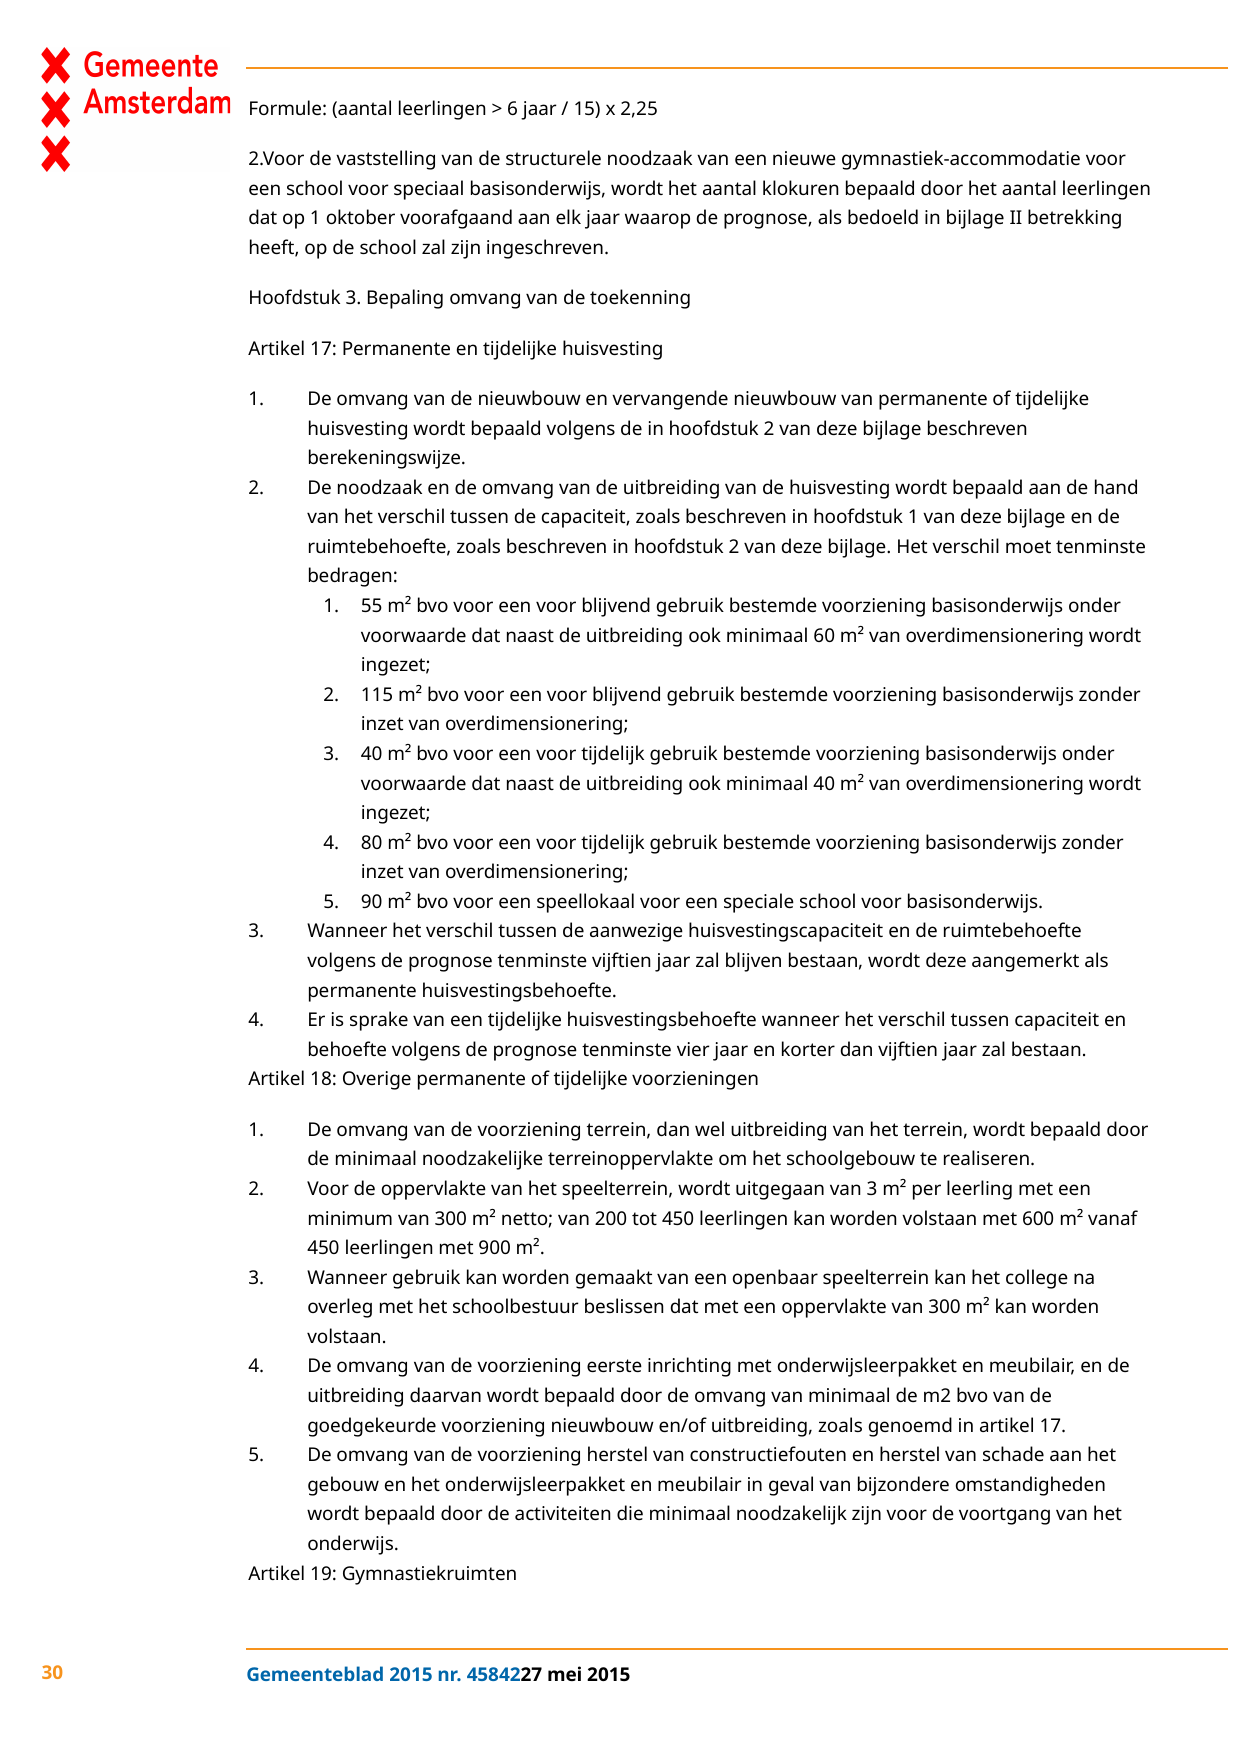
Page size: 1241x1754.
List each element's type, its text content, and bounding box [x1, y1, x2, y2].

list Er is sprake van een tijdelijke huisvestingsbehoefte wanneer het verschil tussen capaciteit en behoefte volgens de prognose tenminste vier jaar en korter dan vijftien jaar zal bestaan. [248, 1006, 1152, 1062]
list 80 m² bvo voor een voor tijdelijk gebruik bestemde voorziening basisonderwijs zonder inzet van overdimensionering; [323, 829, 1152, 884]
list De omvang van de voorziening herstel van constructiefouten en herstel van schade aan het gebouw en het onderwijsleerpakket en meubilair in geval van bijzondere omstandigheden wordt bepaald door de activiteiten die minimaal noodzakelijk zijn voor de voortgang van het onderwijs. [248, 1441, 1152, 1556]
list 55 m² bvo voor een voor blijvend gebruik bestemde voorziening basisonderwijs onder voorwaarde dat naast de uitbreiding ook minimaal 60 m² van overdimensionering wordt ingezet; [323, 592, 1152, 677]
text Formule: (aantal leerlingen > 6 jaar / 15) x 2,25 [248, 95, 1152, 121]
list 90 m² bvo voor een speellokaal voor een speciale school voor basisonderwijs. [323, 888, 1152, 914]
list Wanneer gebruik kan worden gemaakt van een openbaar speelterrein kan het college na overleg met het schoolbestuur beslissen dat met een oppervlakte van 300 m² kan worden volstaan. [248, 1264, 1152, 1349]
text Artikel 17: Permanente en tijdelijke huisvesting [248, 335, 1152, 361]
text 2.Voor de vaststelling van de structurele noodzaak van een nieuwe gymnastiek-accommodatie voor een school voor speciaal basisonderwijs, wordt het aantal klokuren bepaald door het aantal leerlingen dat op 1 oktober voorafgaand aan elk jaar waarop de prognose, als bedoeld in bijlage II betrekking heeft, op de school zal zijn ingeschreven. [248, 145, 1152, 260]
list Wanneer het verschil tussen de aanwezige huisvestingscapaciteit en de ruimtebehoefte volgens de prognose tenminste vijftien jaar zal blijven bestaan, wordt deze aangemerkt als permanente huisvestingsbehoefte. [248, 918, 1152, 1003]
text Artikel 18: Overige permanente of tijdelijke voorzieningen [248, 1066, 1152, 1091]
picture [41, 47, 231, 172]
text Hoofdstuk 3. Bepaling omvang van de toekenning [248, 284, 1152, 310]
list 115 m² bvo voor een voor blijvend gebruik bestemde voorziening basisonderwijs zonder inzet van overdimensionering; [323, 681, 1152, 736]
list Voor de oppervlakte van het speelterrein, wordt uitgegaan van 3 m² per leerling met een minimum van 300 m² netto; van 200 tot 450 leerlingen kan worden volstaan met 600 m² vanaf 450 leerlingen met 900 m². [248, 1175, 1152, 1260]
list De noodzaak en de omvang van de uitbreiding van de huisvesting wordt bepaald aan de hand van het verschil tussen de capaciteit, zoals beschreven in hoofdstuk 1 van deze bijlage en de ruimtebehoefte, zoals beschreven in hoofdstuk 2 van deze bijlage. Het verschil moet tenminste bedragen: [248, 474, 1152, 588]
list De omvang van de nieuwbouw en vervangende nieuwbouw van permanente of tijdelijke huisvesting wordt bepaald volgens de in hoofdstuk 2 van deze bijlage beschreven berekeningswijze. [248, 385, 1152, 470]
list De omvang van de voorziening terrein, dan wel uitbreiding van het terrein, wordt bepaald door de minimaal noodzakelijke terreinoppervlakte om het schoolgebouw te realiseren. [248, 1116, 1152, 1171]
list 40 m² bvo voor een voor tijdelijk gebruik bestemde voorziening basisonderwijs onder voorwaarde dat naast de uitbreiding ook minimaal 40 m² van overdimensionering wordt ingezet; [323, 740, 1152, 825]
list De omvang van de voorziening eerste inrichting met onderwijsleerpakket en meubilair, en de uitbreiding daarvan wordt bepaald door de omvang van minimaal de m2 bvo van de goedgekeurde voorziening nieuwbouw en/of uitbreiding, zoals genoemd in artikel 17. [248, 1353, 1152, 1438]
text Artikel 19: Gymnastiekruimten [248, 1560, 1152, 1586]
